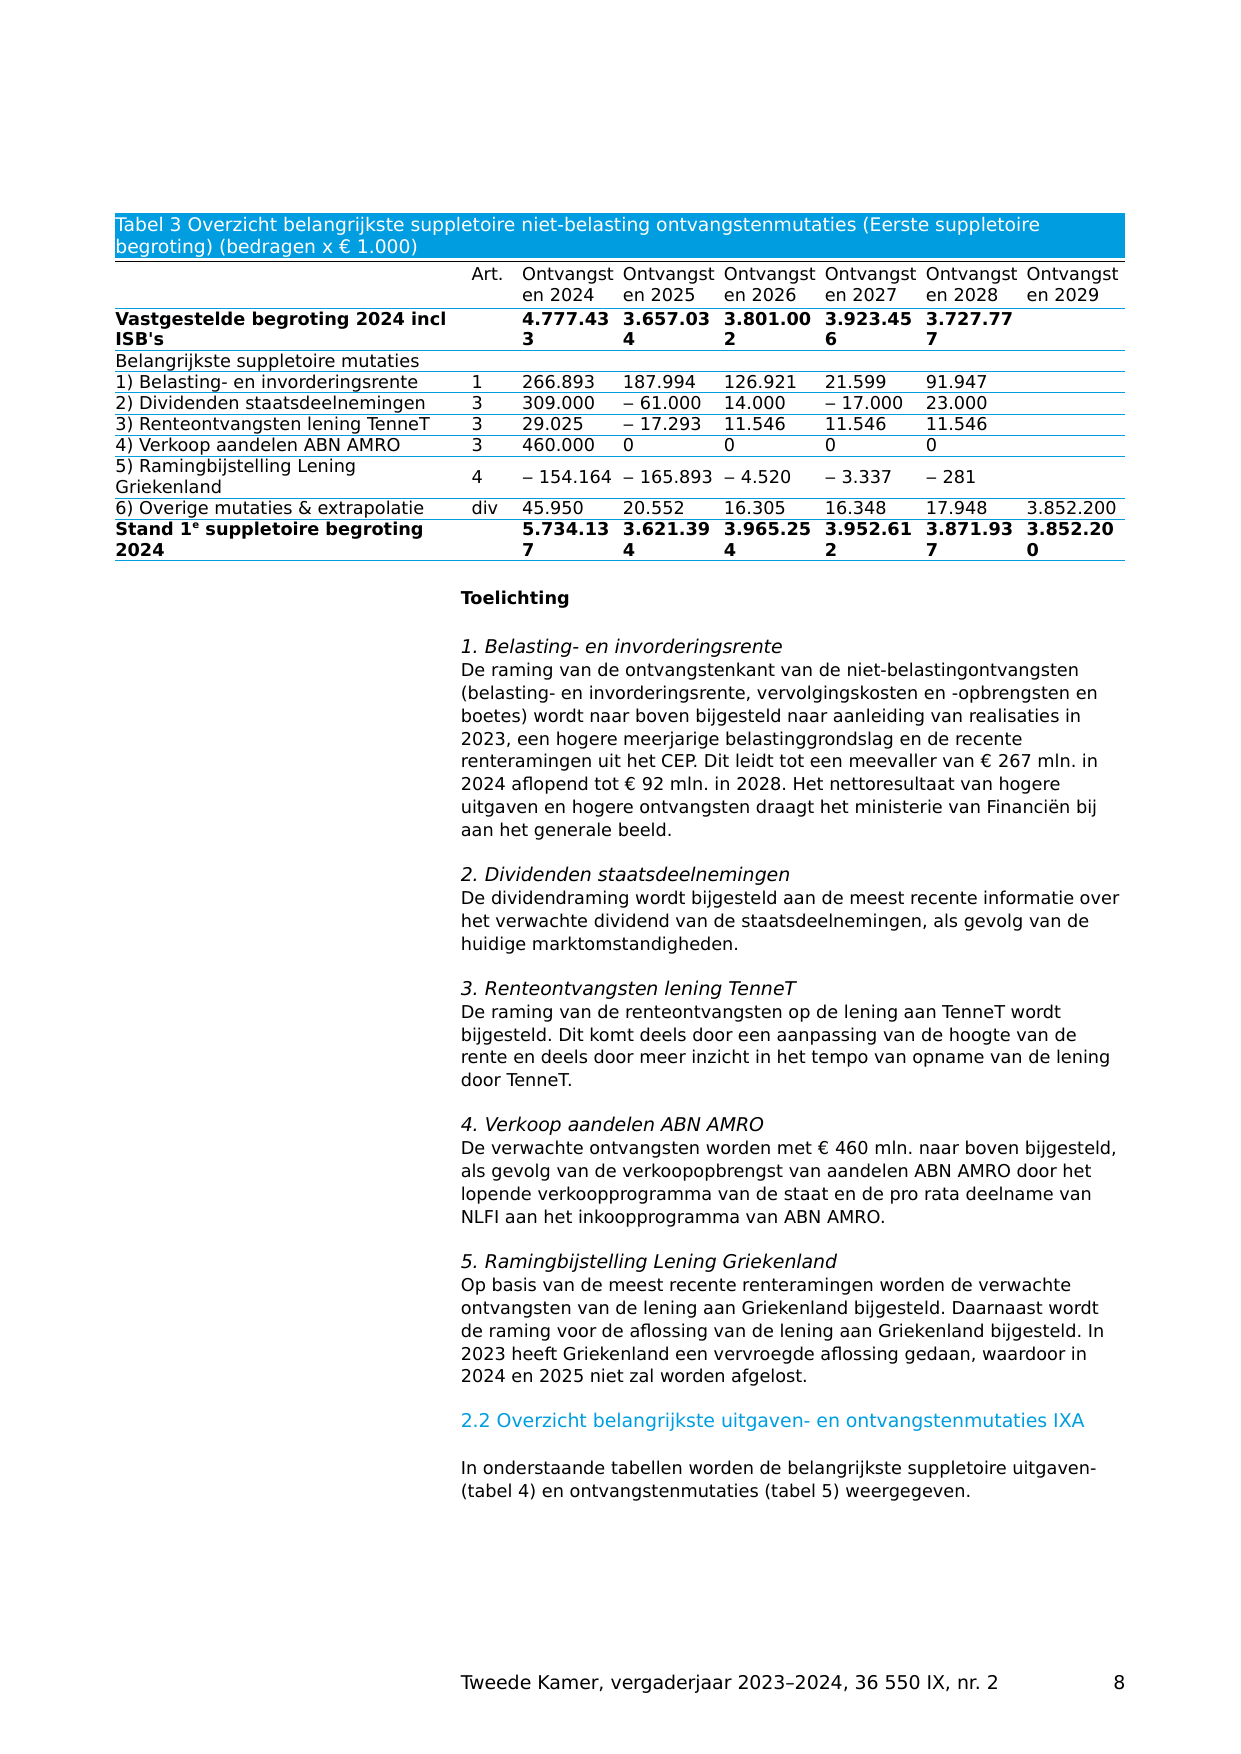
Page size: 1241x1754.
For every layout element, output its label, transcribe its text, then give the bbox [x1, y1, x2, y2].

table_cell 16.305 [721, 499, 822, 519]
table_cell ‒ 3.337 [822, 457, 923, 497]
table_cell 20.552 [620, 499, 721, 519]
table_cell Art. [469, 262, 519, 308]
table_cell Belangrijkste suppletoire mutaties [115, 351, 468, 371]
table_cell ‒ 165.893 [620, 457, 721, 497]
text In onderstaande tabellen worden de belangrijkste suppletoire uitgaven-(tabel 4) en ontvangstenmutaties (tabel 5) weergegeven. [461, 1456, 1125, 1502]
table_cell [923, 351, 1023, 371]
table_cell [1024, 309, 1125, 350]
text 5. Ramingbijstelling Lening Griekenland [461, 1251, 1125, 1273]
table_cell 4 [469, 457, 519, 497]
table_cell 266.893 [519, 372, 620, 392]
text 2. Dividenden staatsdeelnemingen [461, 864, 1125, 886]
table_cell [620, 351, 721, 371]
table_cell 0 [822, 436, 923, 456]
table_cell [1024, 415, 1125, 434]
table_cell 1) Belasting- en invorderingsrente [115, 372, 468, 392]
table_cell [1024, 457, 1125, 497]
table_cell 16.348 [822, 499, 923, 519]
table_cell 29.025 [519, 415, 620, 434]
table_cell 3.621.394 [620, 520, 721, 560]
table_cell [721, 351, 822, 371]
table_cell ‒ 61.000 [620, 393, 721, 413]
table_cell [469, 309, 519, 350]
table_cell div [469, 499, 519, 519]
table_cell 23.000 [923, 393, 1023, 413]
table_cell 3.923.456 [822, 309, 923, 350]
table_cell ‒ 17.000 [822, 393, 923, 413]
table_cell 0 [721, 436, 822, 456]
table_cell 14.000 [721, 393, 822, 413]
text 3. Renteontvangsten lening TenneT [461, 978, 1125, 1000]
table_cell 4) Verkoop aandelen ABN AMRO [115, 436, 468, 456]
table_cell 3.871.937 [923, 520, 1023, 560]
table_cell [115, 262, 468, 308]
table_cell Stand 1e suppletoire begroting 2024 [115, 520, 468, 560]
table_cell 11.546 [923, 415, 1023, 434]
table_cell 3 [469, 415, 519, 434]
table_cell 45.950 [519, 499, 620, 519]
table_cell 3.952.612 [822, 520, 923, 560]
table_cell 187.994 [620, 372, 721, 392]
table_cell [1024, 372, 1125, 392]
table_cell 5.734.137 [519, 520, 620, 560]
table_cell Vastgestelde begroting 2024 incl ISB's [115, 309, 468, 350]
table_cell Ontvangsten 2026 [721, 262, 822, 308]
text 1. Belasting- en invorderingsrente [461, 636, 1125, 658]
text De raming van de renteontvangsten op de lening aan TenneT wordt bijgesteld. Dit komt deels door een aanpassing van de hoogte van de rente en deels door meer inzicht in het tempo van opname van de lening door TenneT. [461, 1000, 1125, 1091]
title 2.2 Overzicht belangrijkste uitgaven- en ontvangstenmutaties IXA [461, 1410, 1125, 1432]
table_cell 2) Dividenden staatsdeelnemingen [115, 393, 468, 413]
text De dividendraming wordt bijgesteld aan de meest recente informatie over het verwachte dividend van de staatsdeelnemingen, als gevolg van de huidige marktomstandigheden. [461, 886, 1125, 955]
table_cell Ontvangsten 2025 [620, 262, 721, 308]
text Op basis van de meest recente renteramingen worden de verwachte ontvangsten van de lening aan Griekenland bijgesteld. Daarnaast wordt de raming voor de aflossing van de lening aan Griekenland bijgesteld. In 2023 heeft Griekenland een vervroegde aflossing gedaan, waardoor in 2024 en 2025 niet zal worden afgelost. [461, 1273, 1125, 1387]
table_cell ‒ 4.520 [721, 457, 822, 497]
table_cell [469, 351, 519, 371]
table_cell 0 [923, 436, 1023, 456]
table_cell 3.852.200 [1024, 520, 1125, 560]
table_cell 3.852.200 [1024, 499, 1125, 519]
table_cell 3) Renteontvangsten lening TenneT [115, 415, 468, 434]
table_cell 3.727.777 [923, 309, 1023, 350]
text Toelichting [461, 586, 1125, 609]
text De verwachte ontvangsten worden met € 460 mln. naar boven bijgesteld, als gevolg van de verkoopopbrengst van aandelen ABN AMRO door het lopende verkoopprogramma van de staat en de pro rata deelname van NLFI aan het inkoopprogramma van ABN AMRO. [461, 1136, 1125, 1228]
table_cell 11.546 [721, 415, 822, 434]
table_cell 309.000 [519, 393, 620, 413]
table_cell 3.801.002 [721, 309, 822, 350]
table_cell 3 [469, 436, 519, 456]
table_cell 21.599 [822, 372, 923, 392]
table_cell ‒ 17.293 [620, 415, 721, 434]
table_cell 91.947 [923, 372, 1023, 392]
table_cell Ontvangsten 2027 [822, 262, 923, 308]
table_cell 3.657.034 [620, 309, 721, 350]
table_cell Ontvangsten 2028 [923, 262, 1023, 308]
table_cell [1024, 436, 1125, 456]
text 4. Verkoop aandelen ABN AMRO [461, 1114, 1125, 1136]
table_cell 5) Ramingbijstelling Lening Griekenland [115, 457, 468, 497]
table_cell [1024, 351, 1125, 371]
table_cell [519, 351, 620, 371]
table_cell 17.948 [923, 499, 1023, 519]
table_cell 126.921 [721, 372, 822, 392]
table_cell 0 [620, 436, 721, 456]
table_cell [822, 351, 923, 371]
table_cell [1024, 393, 1125, 413]
table_cell 460.000 [519, 436, 620, 456]
table_cell 3.965.254 [721, 520, 822, 560]
table_cell 4.777.433 [519, 309, 620, 350]
text De raming van de ontvangstenkant van de niet-belastingontvangsten (belasting- en invorderingsrente, vervolgingskosten en -opbrengsten en boetes) wordt naar boven bijgesteld naar aanleiding van realisaties in 2023, een hogere meerjarige belastinggrondslag en de recente renteramingen uit het CEP. Dit leidt tot een meevaller van € 267 mln. in 2024 aflopend tot € 92 mln. in 2028. Het nettoresultaat van hogere uitgaven en hogere ontvangsten draagt het ministerie van Financiën bij aan het generale beeld. [461, 658, 1125, 841]
table_cell Ontvangsten 2024 [519, 262, 620, 308]
table_cell ‒ 154.164 [519, 457, 620, 497]
table_cell [469, 520, 519, 560]
table_cell ‒ 281 [923, 457, 1023, 497]
table_cell 6) Overige mutaties & extrapolatie [115, 499, 468, 519]
table_cell Ontvangsten 2029 [1024, 262, 1125, 308]
table_cell 11.546 [822, 415, 923, 434]
table_cell 1 [469, 372, 519, 392]
table_cell 3 [469, 393, 519, 413]
